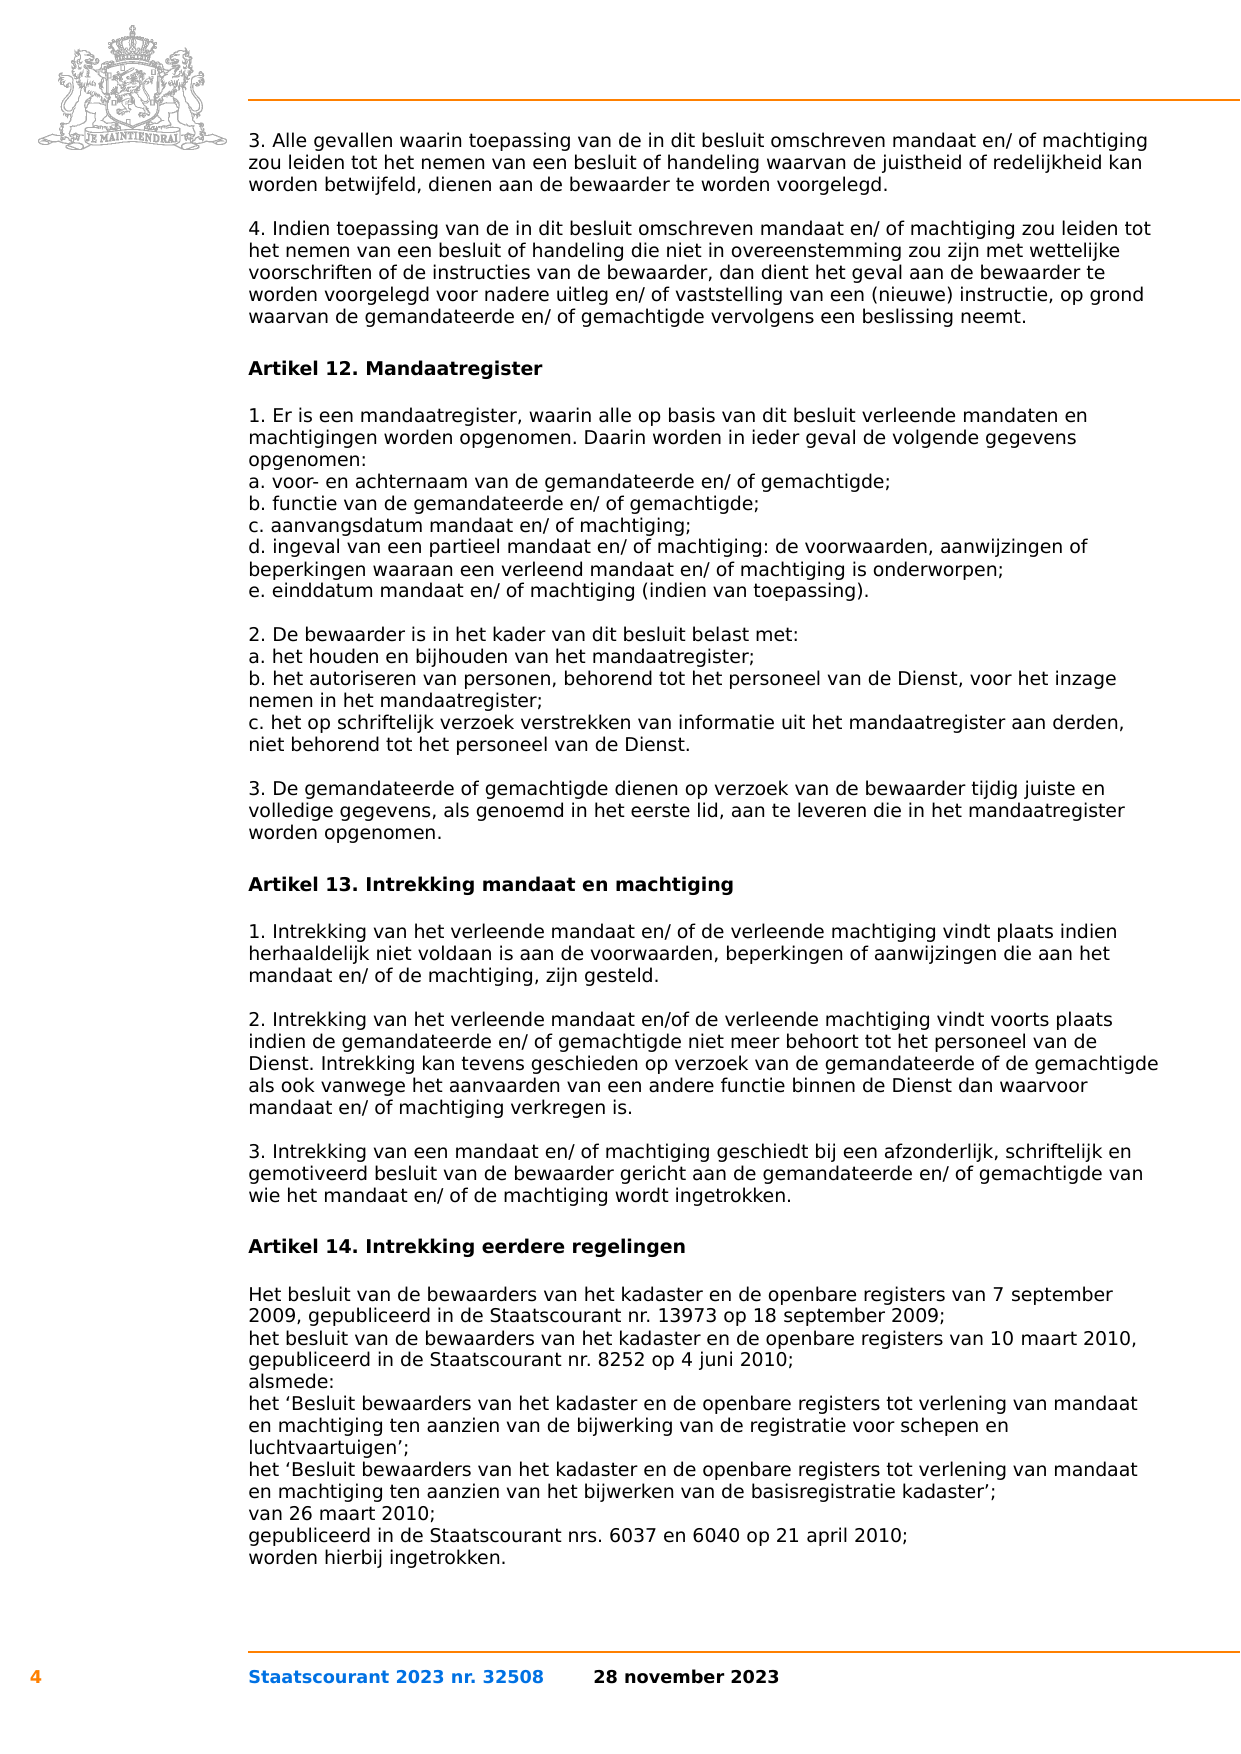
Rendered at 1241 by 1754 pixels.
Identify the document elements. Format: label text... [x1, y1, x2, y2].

picture [38, 25, 227, 150]
text van 26 maart 2010; [248, 1503, 1163, 1525]
text 4. Indien toepassing van de in dit besluit omschreven mandaat en/ of machtiging zou leiden tot het nemen van een besluit of handeling die niet in overeenstemming zou zijn met wettelijke voorschriften of de instructies van de bewaarder, dan dient het geval aan de bewaarder te worden voorgelegd voor nadere uitleg en/ of vaststelling van een (nieuwe) instructie, op grond waarvan de gemandateerde en/ of gemachtigde vervolgens een beslissing neemt. [248, 218, 1163, 328]
text e. einddatum mandaat en/ of machtiging (indien van toepassing). [248, 580, 1163, 602]
text b. functie van de gemandateerde en/ of gemachtigde; [248, 492, 1163, 514]
text worden hierbij ingetrokken. [248, 1547, 1163, 1569]
subtitle Artikel 14. Intrekking eerdere regelingen [248, 1236, 1163, 1258]
text c. aanvangsdatum mandaat en/ of machtiging; [248, 514, 1163, 536]
text alsmede: [248, 1371, 1163, 1393]
text 3. Intrekking van een mandaat en/ of machtiging geschiedt bij een afzonderlijk, schriftelijk en gemotiveerd besluit van de bewaarder gericht aan de gemandateerde en/ of gemachtigde van wie het mandaat en/ of de machtiging wordt ingetrokken. [248, 1141, 1163, 1206]
text 2. De bewaarder is in het kader van dit besluit belast met: [248, 624, 1163, 646]
text gepubliceerd in de Staatscourant nrs. 6037 en 6040 op 21 april 2010; [248, 1525, 1163, 1547]
text 1. Er is een mandaatregister, waarin alle op basis van dit besluit verleende mandaten en machtigingen worden opgenomen. Daarin worden in ieder geval de volgende gegevens opgenomen: [248, 404, 1163, 471]
text d. ingeval van een partieel mandaat en/ of machtiging: de voorwaarden, aanwijzingen of beperkingen waaraan een verleend mandaat en/ of machtiging is onderworpen; [248, 536, 1163, 580]
subtitle Artikel 12. Mandaatregister [248, 358, 1163, 379]
text b. het autoriseren van personen, behorend tot het personeel van de Dienst, voor het inzage nemen in het mandaatregister; [248, 668, 1163, 712]
text Het besluit van de bewaarders van het kadaster en de openbare registers van 7 september 2009, gepubliceerd in de Staatscourant nr. 13973 op 18 september 2009; [248, 1283, 1163, 1327]
text a. het houden en bijhouden van het mandaatregister; [248, 646, 1163, 668]
text het ‘Besluit bewaarders van het kadaster en de openbare registers tot verlening van mandaat en machtiging ten aanzien van de bijwerking van de registratie voor schepen en luchtvaartuigen’; [248, 1393, 1163, 1459]
text 3. Alle gevallen waarin toepassing van de in dit besluit omschreven mandaat en/ of machtiging zou leiden tot het nemen van een besluit of handeling waarvan de juistheid of redelijkheid kan worden betwijfeld, dienen aan de bewaarder te worden voorgelegd. [248, 130, 1163, 196]
text a. voor- en achternaam van de gemandateerde en/ of gemachtigde; [248, 471, 1163, 492]
text 1. Intrekking van het verleende mandaat en/ of de verleende machtiging vindt plaats indien herhaaldelijk niet voldaan is aan de voorwaarden, beperkingen of aanwijzingen die aan het mandaat en/ of de machtiging, zijn gesteld. [248, 921, 1163, 987]
subtitle Artikel 13. Intrekking mandaat en machtiging [248, 874, 1163, 896]
text 2. Intrekking van het verleende mandaat en/of de verleende machtiging vindt voorts plaats indien de gemandateerde en/ of gemachtigde niet meer behoort tot het personeel van de Dienst. Intrekking kan tevens geschieden op verzoek van de gemandateerde of de gemachtigde als ook vanwege het aanvaarden van een andere functie binnen de Dienst dan waarvoor mandaat en/ of machtiging verkregen is. [248, 1009, 1163, 1119]
text 3. De gemandateerde of gemachtigde dienen op verzoek van de bewaarder tijdig juiste en volledige gegevens, als genoemd in het eerste lid, aan te leveren die in het mandaatregister worden opgenomen. [248, 778, 1163, 844]
text het besluit van de bewaarders van het kadaster en de openbare registers van 10 maart 2010, gepubliceerd in de Staatscourant nr. 8252 op 4 juni 2010; [248, 1327, 1163, 1371]
text het ‘Besluit bewaarders van het kadaster en de openbare registers tot verlening van mandaat en machtiging ten aanzien van het bijwerken van de basisregistratie kadaster’; [248, 1459, 1163, 1503]
text c. het op schriftelijk verzoek verstrekken van informatie uit het mandaatregister aan derden, niet behorend tot het personeel van de Dienst. [248, 712, 1163, 756]
